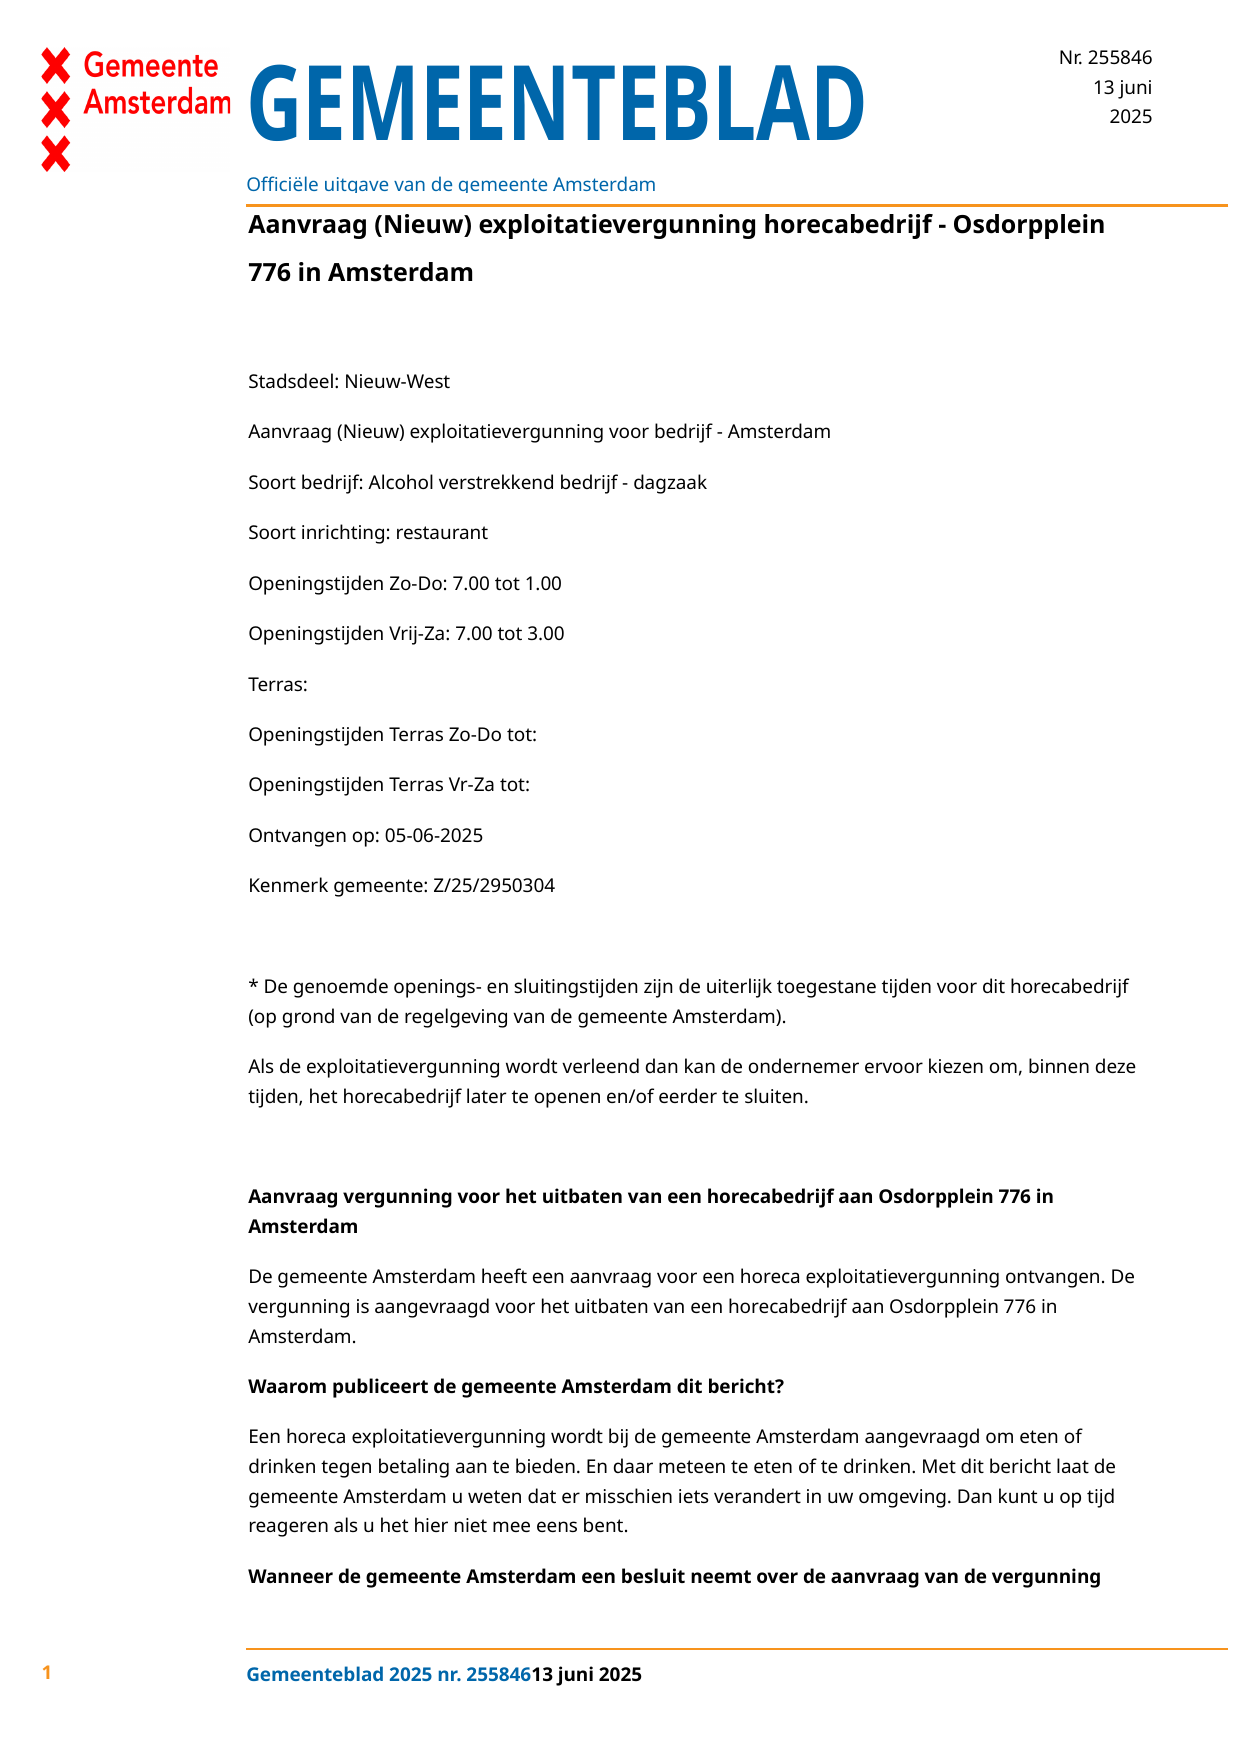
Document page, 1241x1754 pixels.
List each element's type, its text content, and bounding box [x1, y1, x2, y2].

text De gemeente Amsterdam heeft een aanvraag voor een horeca exploitatievergunning ontvangen. De vergunning is aangevraagd voor het uitbaten van een horecabedrijf aan Osdorpplein 776 in Amsterdam. [248, 1264, 1152, 1349]
text Terras: [248, 671, 1152, 697]
text Soort bedrijf: Alcohol verstrekkend bedrijf - dagzaak [248, 469, 1152, 495]
text * De genoemde openings- en sluitingstijden zijn de uiterlijk toegestane tijden voor dit horecabedrijf (op grond van de regelgeving van de gemeente Amsterdam). [248, 973, 1152, 1029]
text Openingstijden Vrij-Za: 7.00 tot 3.00 [248, 620, 1152, 646]
text Aanvraag (Nieuw) exploitatievergunning voor bedrijf - Amsterdam [248, 419, 1152, 444]
text Openingstijden Terras Zo-Do tot: [248, 721, 1152, 747]
text Soort inrichting: restaurant [248, 519, 1152, 545]
text Als de exploitatievergunning wordt verleend dan kan de ondernemer ervoor kiezen om, binnen deze tijden, het horecabedrijf later te openen en/of eerder te sluiten. [248, 1053, 1152, 1109]
text Waarom publiceert de gemeente Amsterdam dit bericht? [248, 1373, 1152, 1399]
text Openingstijden Zo-Do: 7.00 tot 1.00 [248, 570, 1152, 596]
text Een horeca exploitatievergunning wordt bij de gemeente Amsterdam aangevraagd om eten of drinken tegen betaling aan te bieden. En daar meteen te eten of te drinken. Met dit bericht laat de gemeente Amsterdam u weten dat er misschien iets verandert in uw omgeving. Dan kunt u op tijd reageren als u het hier niet mee eens bent. [248, 1424, 1152, 1538]
text Wanneer de gemeente Amsterdam een besluit neemt over de aanvraag van de vergunning [248, 1563, 1152, 1589]
picture [41, 47, 231, 172]
text Aanvraag vergunning voor het uitbaten van een horecabedrijf aan Osdorpplein 776 in Amsterdam [248, 1184, 1152, 1239]
text Stadsdeel: Nieuw-West [248, 368, 1152, 394]
text Aanvraag (Nieuw) exploitatievergunning horecabedrijf - Osdorpplein 776 in Amsterdam [248, 207, 1152, 288]
text Openingstijden Terras Vr-Za tot: [248, 772, 1152, 797]
text Ontvangen op: 05-06-2025 [248, 822, 1152, 848]
text Kenmerk gemeente: Z/25/2950304 [248, 872, 1152, 898]
